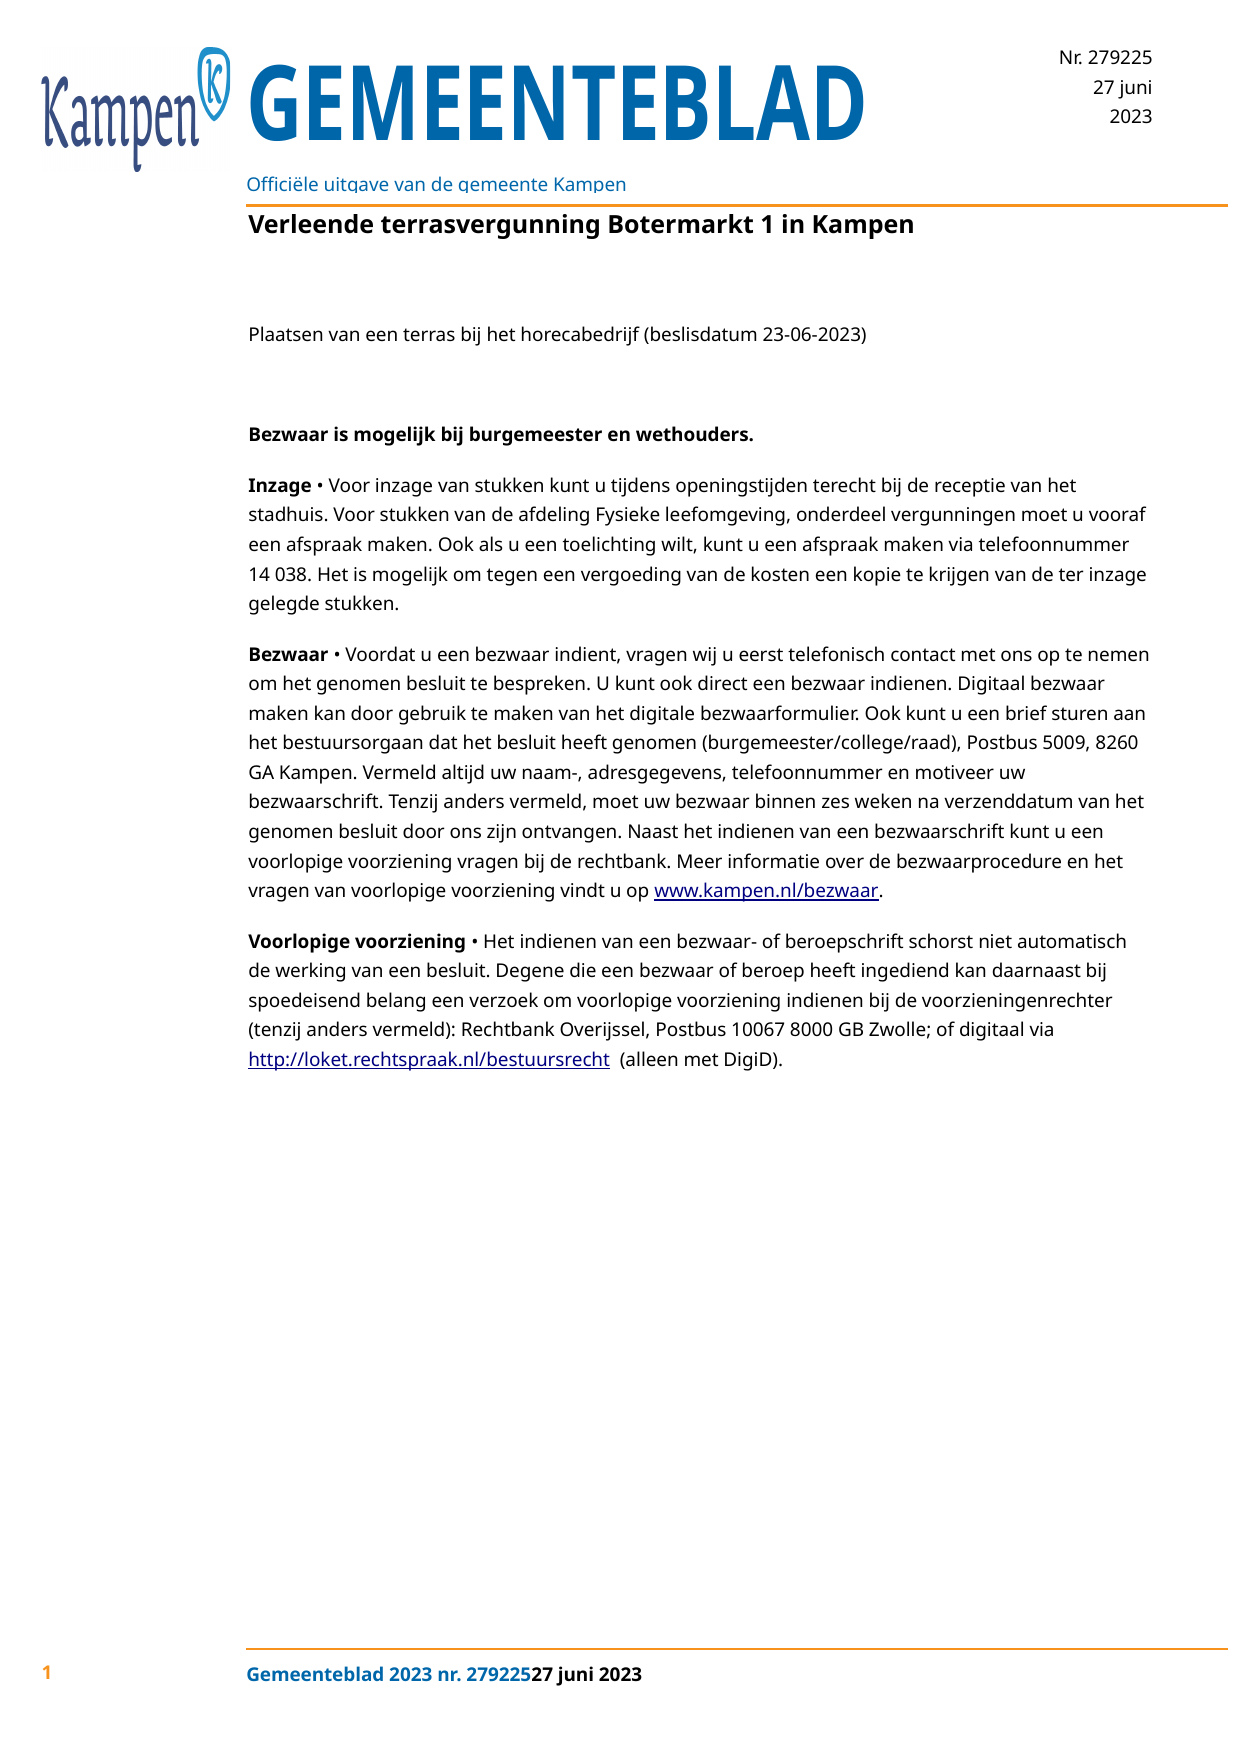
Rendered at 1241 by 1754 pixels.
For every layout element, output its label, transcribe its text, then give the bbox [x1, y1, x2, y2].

picture [41, 47, 231, 172]
text Bezwaar • Voordat u een bezwaar indient, vragen wij u eerst telefonisch contact met ons op te nemen om het genomen besluit te bespreken. U kunt ook direct een bezwaar indienen. Digitaal bezwaar maken kan door gebruik te maken van het digitale bezwaarformulier. Ook kunt u een brief sturen aan het bestuursorgaan dat het besluit heeft genomen (burgemeester/college/raad), Postbus 5009, 8260 GA Kampen. Vermeld altijd uw naam-, adresgegevens, telefoonnummer en motiveer uw bezwaarschrift. Tenzij anders vermeld, moet uw bezwaar binnen zes weken na verzenddatum van het genomen besluit door ons zijn ontvangen. Naast het indienen van een bezwaarschrift kunt u een voorlopige voorziening vragen bij de rechtbank. Meer informatie over de bezwaarprocedure en het vragen van voorlopige voorziening vindt u op www.kampen.nl/bezwaar. [248, 641, 1152, 903]
text Plaatsen van een terras bij het horecabedrijf (beslisdatum 23-06-2023) [248, 321, 1152, 346]
text Voorlopige voorziening • Het indienen van een bezwaar- of beroepschrift schorst niet automatisch de werking van een besluit. Degene die een bezwaar of beroep heeft ingediend kan daarnaast bij spoedeisend belang een verzoek om voorlopige voorziening indienen bij de voorzieningenrechter (tenzij anders vermeld): Rechtbank Overijssel, Postbus 10067 8000 GB Zwolle; of digitaal via http://loket.rechtspraak.nl/bestuursrecht (alleen met DigiD). [248, 928, 1152, 1072]
text Bezwaar is mogelijk bij burgemeester en wethouders. [248, 422, 1152, 447]
text Verleende terrasvergunning Botermarkt 1 in Kampen [248, 207, 1152, 241]
text Inzage • Voor inzage van stukken kunt u tijdens openingstijden terecht bij de receptie van het stadhuis. Voor stukken van de afdeling Fysieke leefomgeving, onderdeel vergunningen moet u vooraf een afspraak maken. Ook als u een toelichting wilt, kunt u een afspraak maken via telefoonnummer 14 038. Het is mogelijk om tegen een vergoeding van de kosten een kopie te krijgen van de ter inzage gelegde stukken. [248, 472, 1152, 616]
